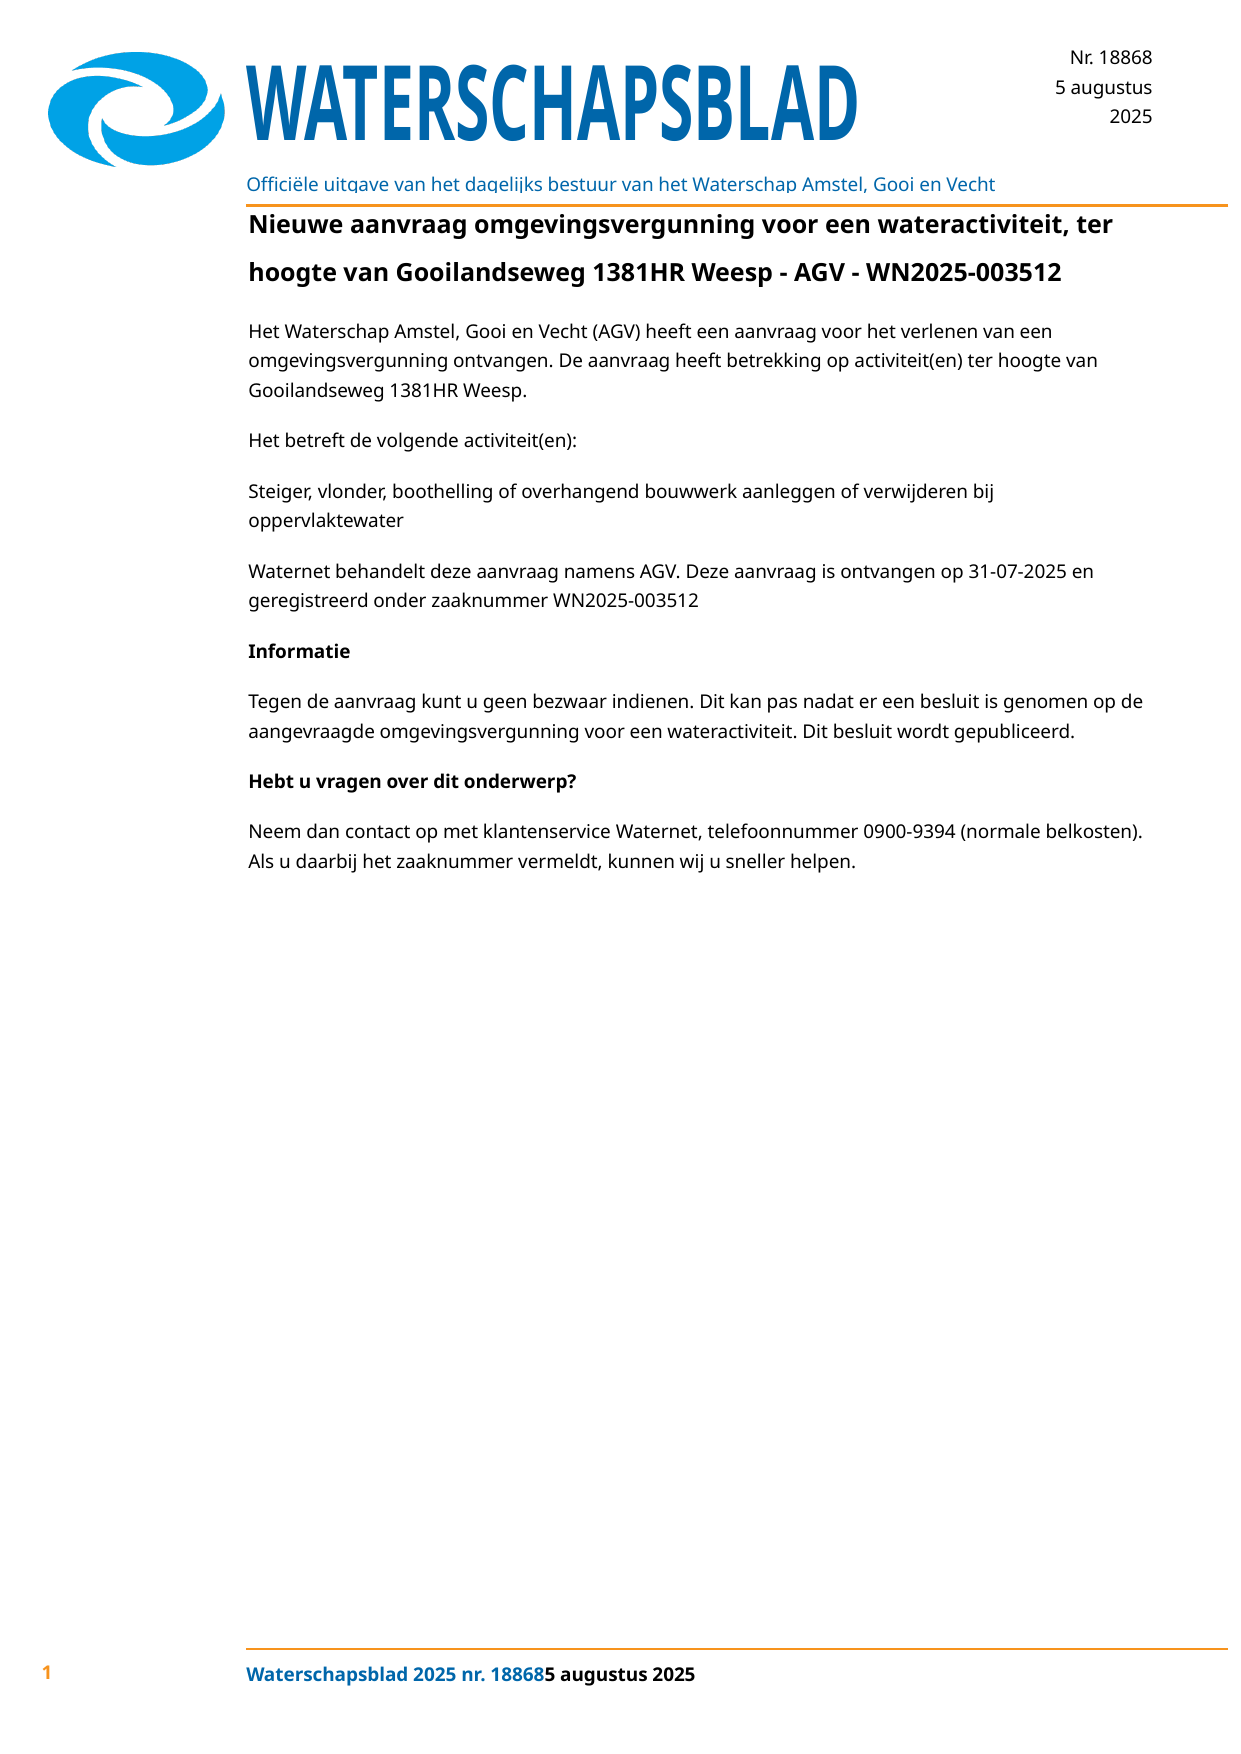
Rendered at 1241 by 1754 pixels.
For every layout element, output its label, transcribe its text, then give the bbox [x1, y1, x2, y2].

text Hebt u vragen over dit onderwerp? [248, 768, 1152, 794]
text Het Waterschap Amstel, Gooi en Vecht (AGV) heeft een aanvraag voor het verlenen van een omgevingsvergunning ontvangen. De aanvraag heeft betrekking op activiteit(en) ter hoogte van Gooilandseweg 1381HR Weesp. [248, 318, 1152, 403]
text Nieuwe aanvraag omgevingsvergunning voor een wateractiviteit, ter hoogte van Gooilandseweg 1381HR Weesp - AGV - WN2025-003512 [248, 207, 1152, 288]
text Het betreft de volgende activiteit(en): [248, 427, 1152, 453]
text Informatie [248, 638, 1152, 664]
text Steiger, vlonder, boothelling of overhangend bouwwerk aanleggen of verwijderen bij oppervlaktewater [248, 478, 1152, 533]
picture [41, 47, 231, 172]
text Waternet behandelt deze aanvraag namens AGV. Deze aanvraag is ontvangen op 31-07-2025 en geregistreerd onder zaaknummer WN2025-003512 [248, 558, 1152, 613]
text Neem dan contact op met klantenservice Waternet, telefoonnummer 0900-9394 (normale belkosten). Als u daarbij het zaaknummer vermeldt, kunnen wij u sneller helpen. [248, 819, 1152, 874]
text Tegen de aanvraag kunt u geen bezwaar indienen. Dit kan pas nadat er een besluit is genomen op de aangevraagde omgevingsvergunning voor een wateractiviteit. Dit besluit wordt gepubliceerd. [248, 688, 1152, 744]
